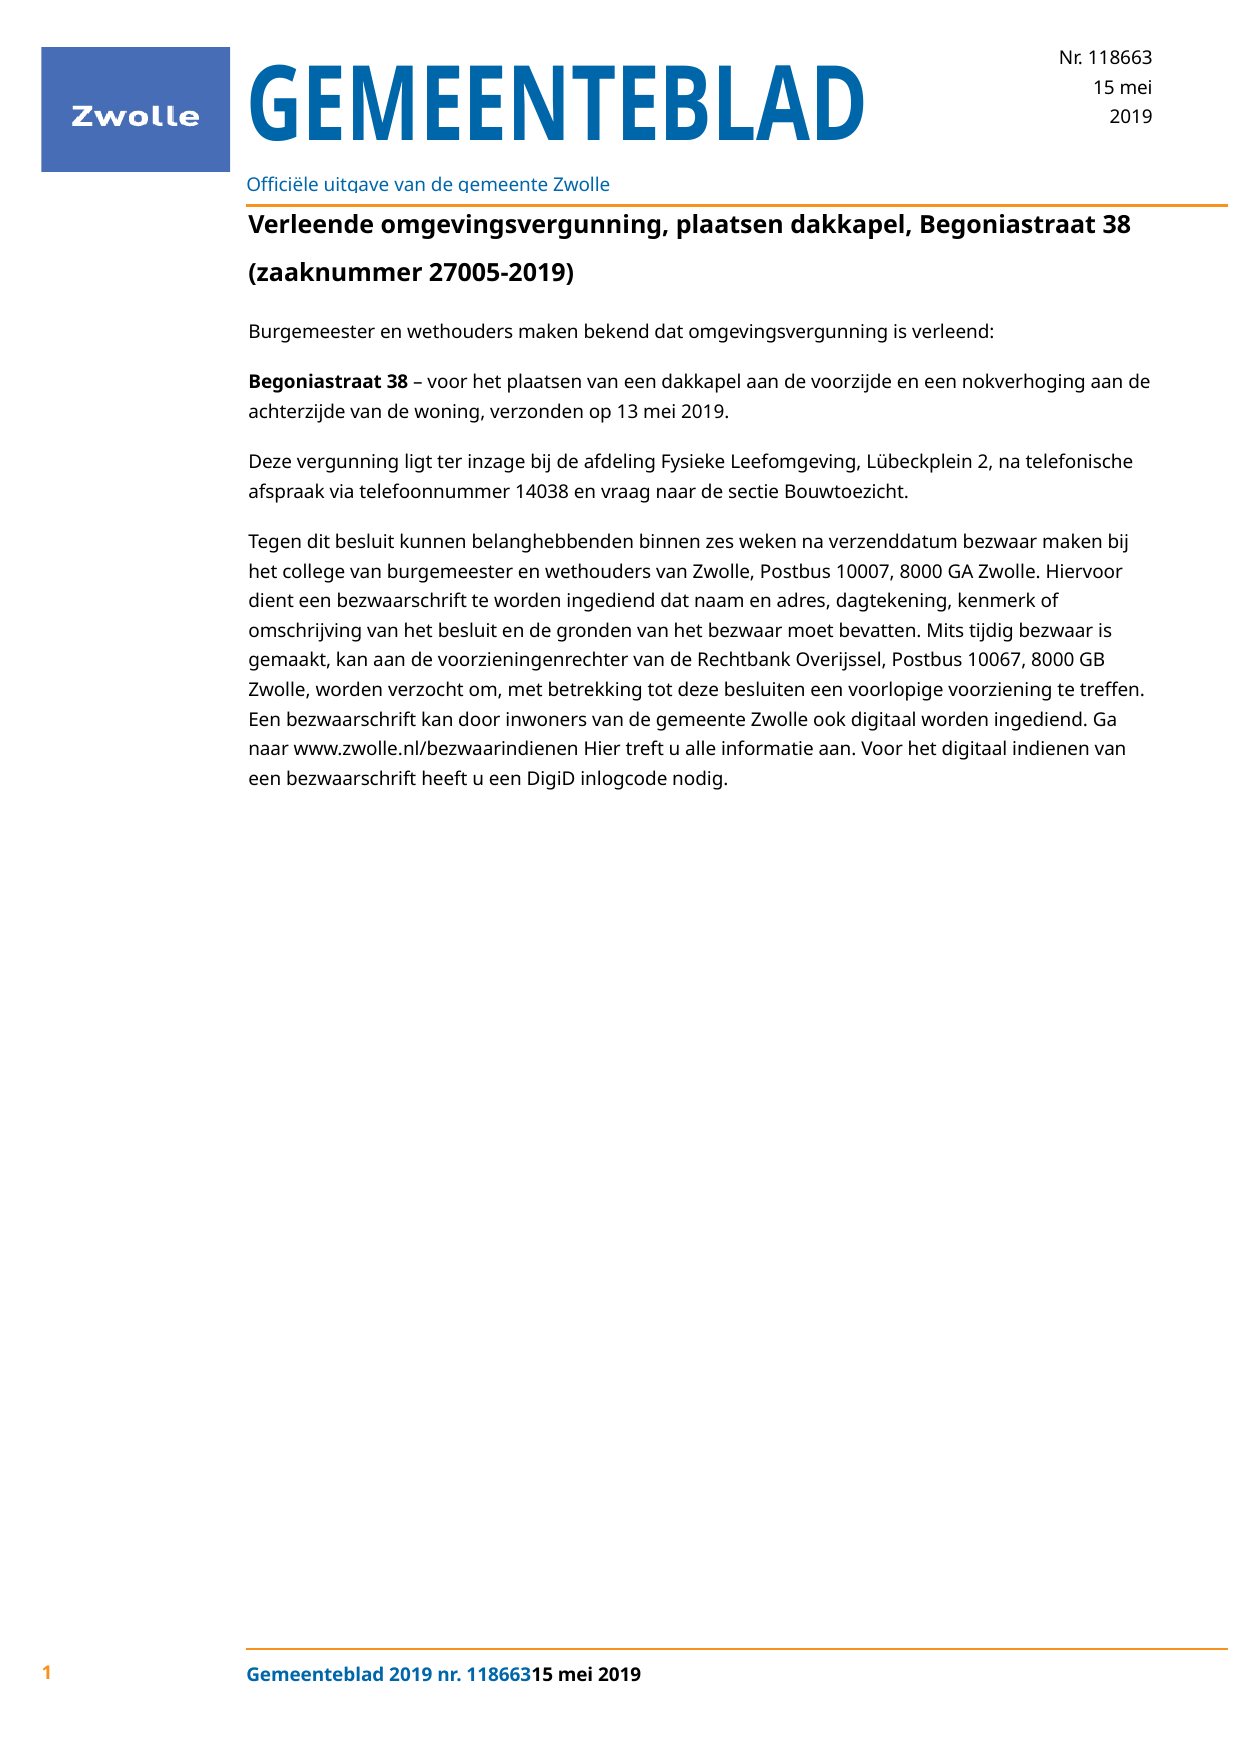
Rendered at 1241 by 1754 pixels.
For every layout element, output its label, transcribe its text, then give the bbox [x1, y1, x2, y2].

text Deze vergunning ligt ter inzage bij de afdeling Fysieke Leefomgeving, Lübeckplein 2, na telefonische afspraak via telefoonnummer 14038 en vraag naar de sectie Bouwtoezicht. [248, 448, 1152, 504]
text Tegen dit besluit kunnen belanghebbenden binnen zes weken na verzenddatum bezwaar maken bij het college van burgemeester en wethouders van Zwolle, Postbus 10007, 8000 GA Zwolle. Hiervoor dient een bezwaarschrift te worden ingediend dat naam en adres, dagtekening, kenmerk of omschrijving van het besluit en de gronden van het bezwaar moet bevatten. Mits tijdig bezwaar is gemaakt, kan aan de voorzieningenrechter van de Rechtbank Overijssel, Postbus 10067, 8000 GB Zwolle, worden verzocht om, met betrekking tot deze besluiten een voorlopige voorziening te treffen. Een bezwaarschrift kan door inwoners van de gemeente Zwolle ook digitaal worden ingediend. Ga naar www.zwolle.nl/bezwaarindienen Hier treft u alle informatie aan. Voor het digitaal indienen van een bezwaarschrift heeft u een DigiD inlogcode nodig. [248, 528, 1152, 791]
text Begoniastraat 38 – voor het plaatsen van een dakkapel aan de voorzijde en een nokverhoging aan de achterzijde van de woning, verzonden op 13 mei 2019. [248, 368, 1152, 424]
text Verleende omgevingsvergunning, plaatsen dakkapel, Begoniastraat 38 (zaaknummer 27005-2019) [248, 207, 1152, 288]
picture [41, 47, 231, 172]
text Burgemeester en wethouders maken bekend dat omgevingsvergunning is verleend: [248, 318, 1152, 344]
